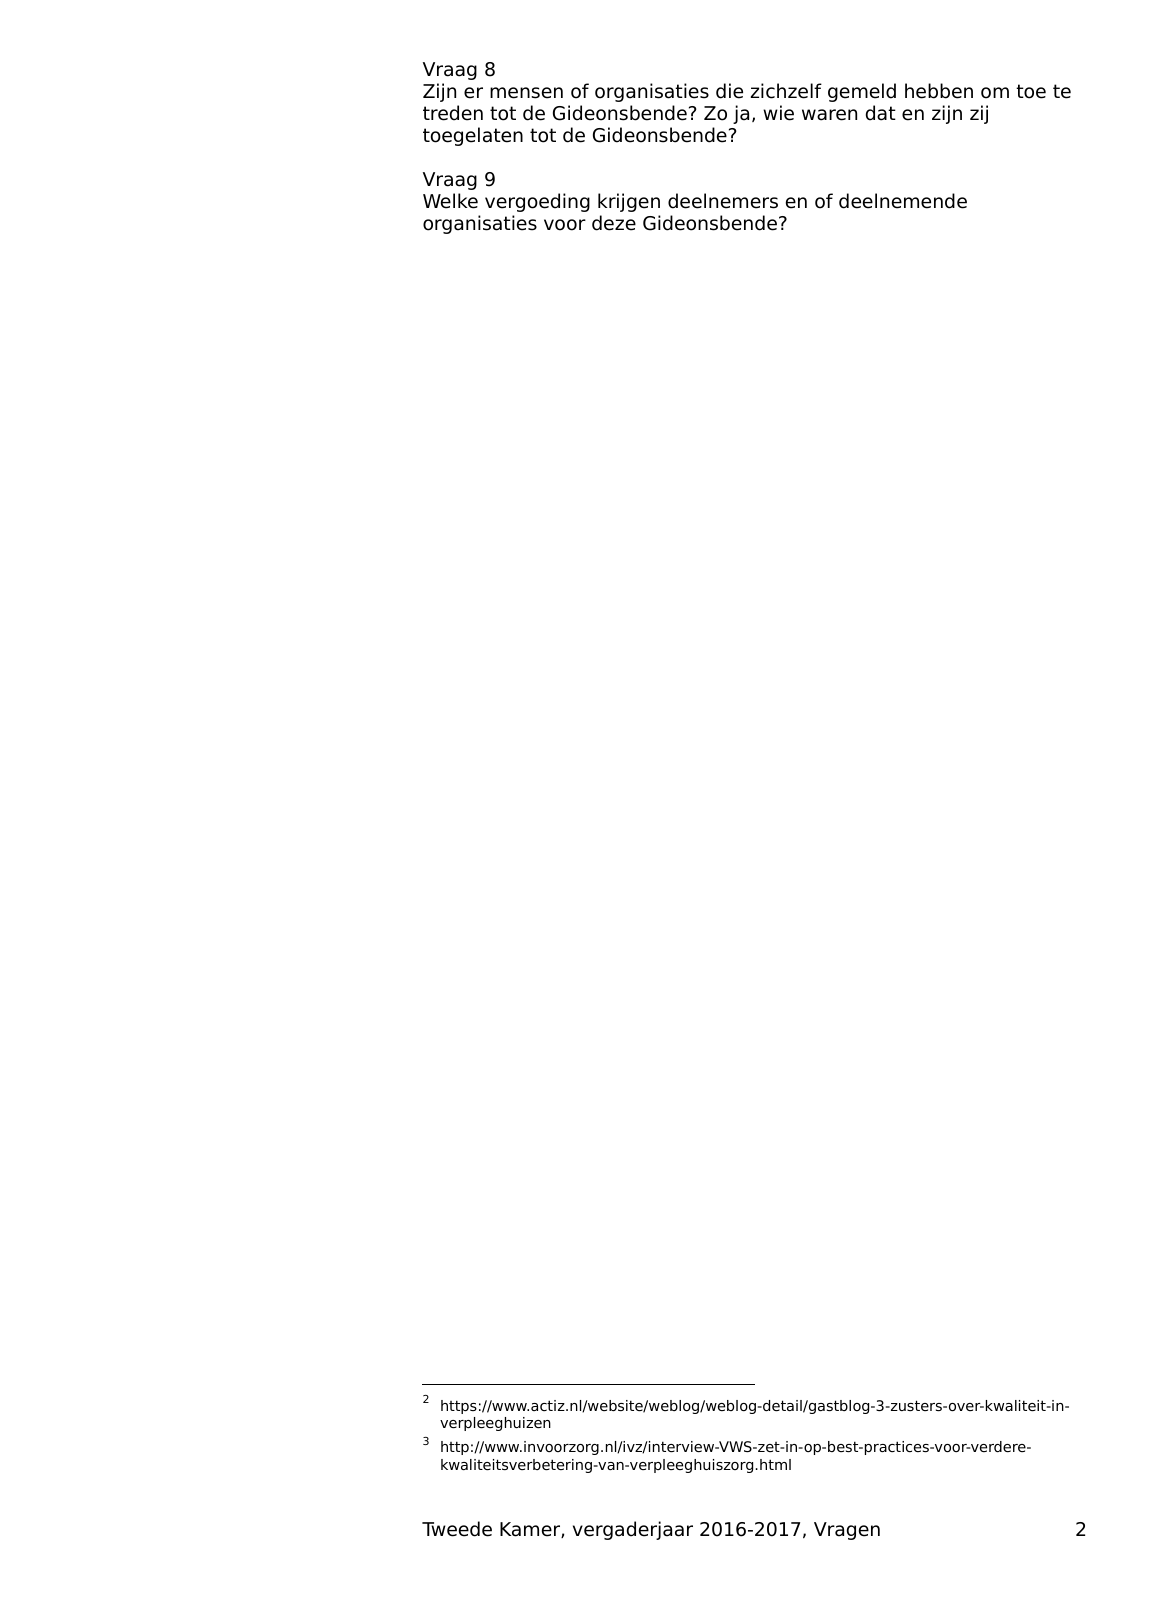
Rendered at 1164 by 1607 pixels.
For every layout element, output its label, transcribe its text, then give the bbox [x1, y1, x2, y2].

text http://www.invoorzorg.nl/ivz/interview-VWS-zet-in-op-best-practices-voor-verdere-kwaliteitsverbetering-van-verpleeghuiszorg.html [422, 1435, 1087, 1474]
text https://www.actiz.nl/website/weblog/weblog-detail/gastblog-3-zusters-over-kwaliteit-in-verpleeghuizen [422, 1393, 1087, 1432]
text Vraag 9 [422, 169, 1087, 191]
text Welke vergoeding krijgen deelnemers en of deelnemende organisaties voor deze Gideonsbende? [422, 191, 1087, 235]
text Zijn er mensen of organisaties die zichzelf gemeld hebben om toe te treden tot de Gideonsbende? Zo ja, wie waren dat en zijn zij toegelaten tot de Gideonsbende? [422, 81, 1087, 147]
text Vraag 8 [422, 59, 1087, 81]
